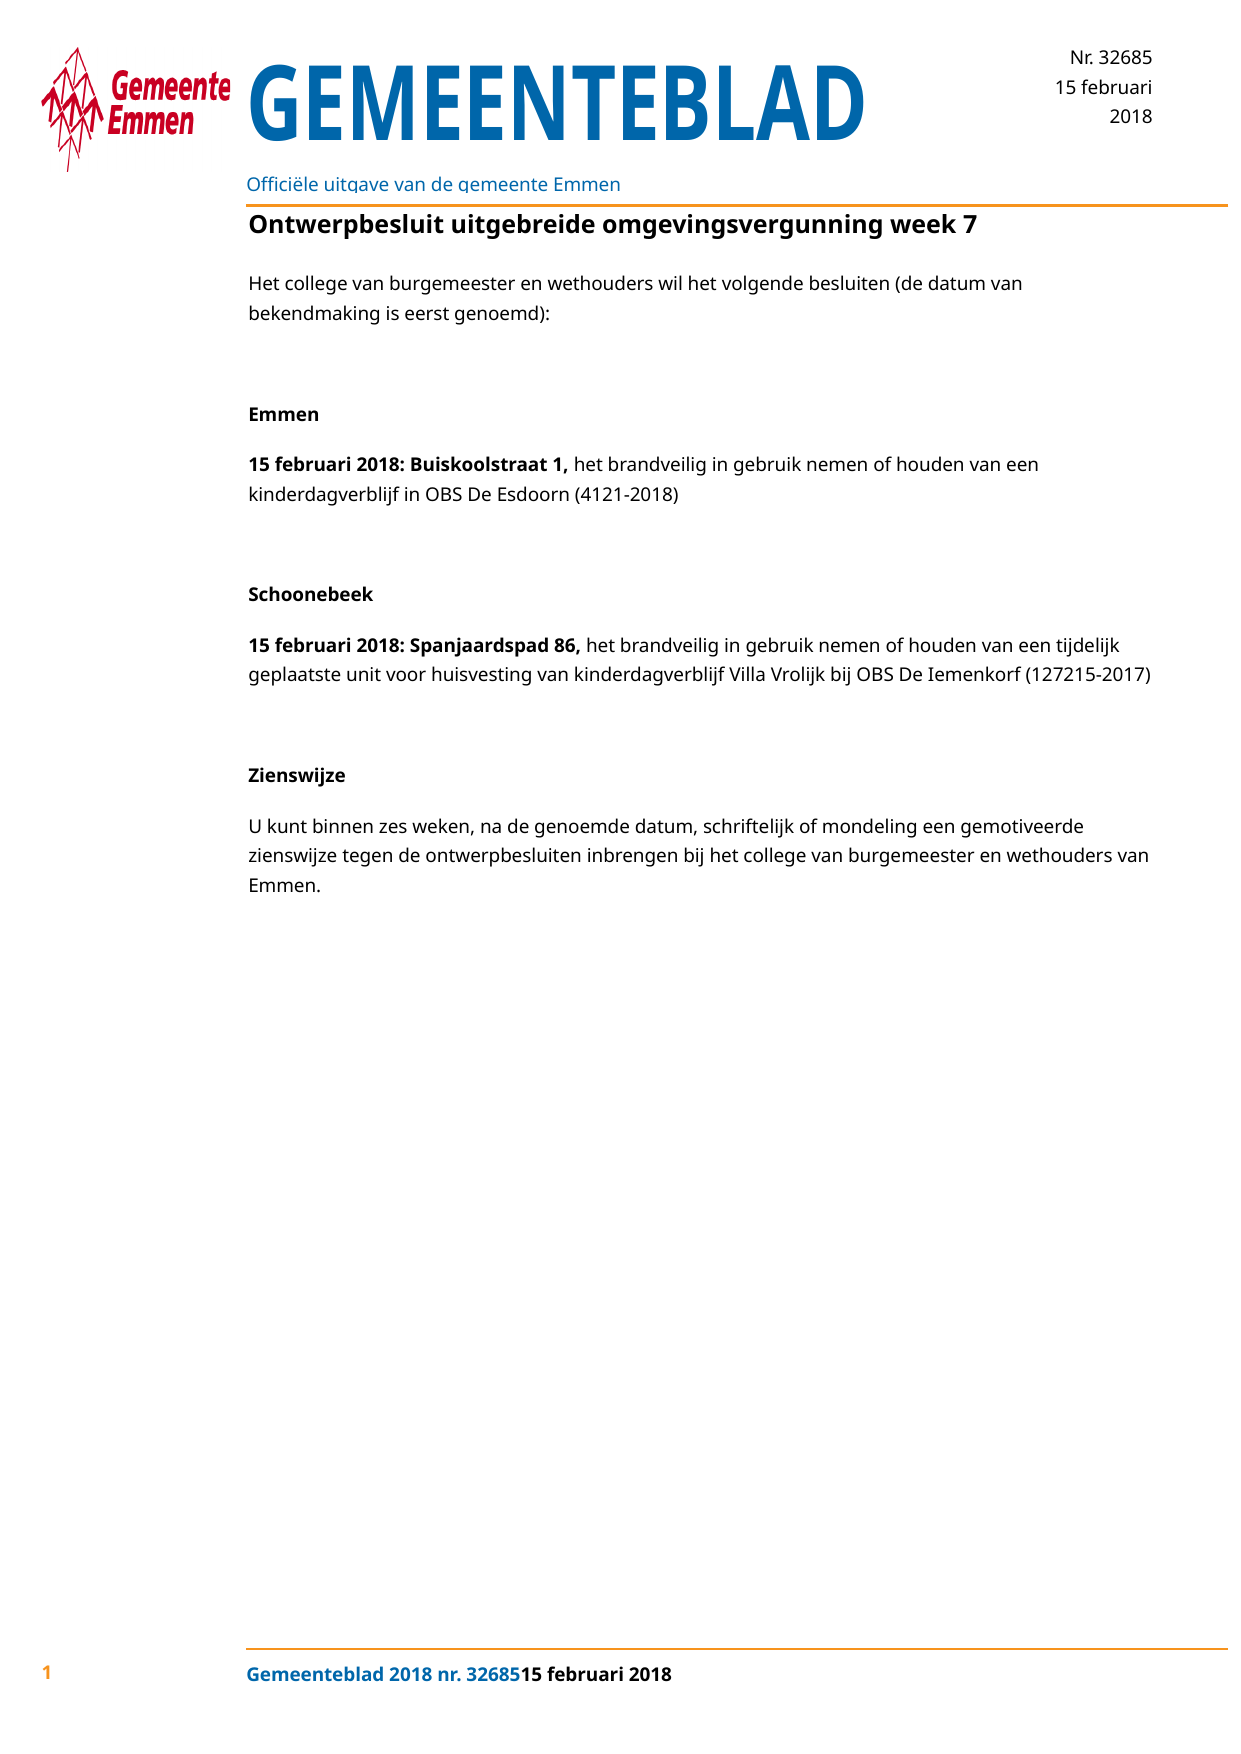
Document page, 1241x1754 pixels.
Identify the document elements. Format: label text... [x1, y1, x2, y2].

text Schoonebeek [248, 582, 1152, 607]
picture [41, 47, 231, 172]
text 15 februari 2018: Buiskoolstraat 1, het brandveilig in gebruik nemen of houden van een kinderdagverblijf in OBS De Esdoorn (4121-2018) [248, 451, 1152, 506]
text Het college van burgemeester en wethouders wil het volgende besluiten (de datum van bekendmaking is eerst genoemd): [248, 270, 1152, 326]
text Emmen [248, 401, 1152, 426]
text U kunt binnen zes weken, na de genoemde datum, schrifte­lijk of mondeling een gemo­ti­veerde zienswijze tegen de ontwerpbesluiten inbrengen bij het college van burge­meester en wethouders van Emmen. [248, 813, 1152, 898]
text 15 februari 2018: Spanjaardspad 86, het brandveilig in gebruik nemen of houden van een tijdelijk geplaatste unit voor huisvesting van kinderdagverblijf Villa Vrolijk bij OBS De Iemenkorf (127215-2017) [248, 632, 1152, 687]
text Ontwerpbesluit uitgebreide omgevingsvergunning week 7 [248, 207, 1152, 241]
text Zienswijze [248, 762, 1152, 788]
